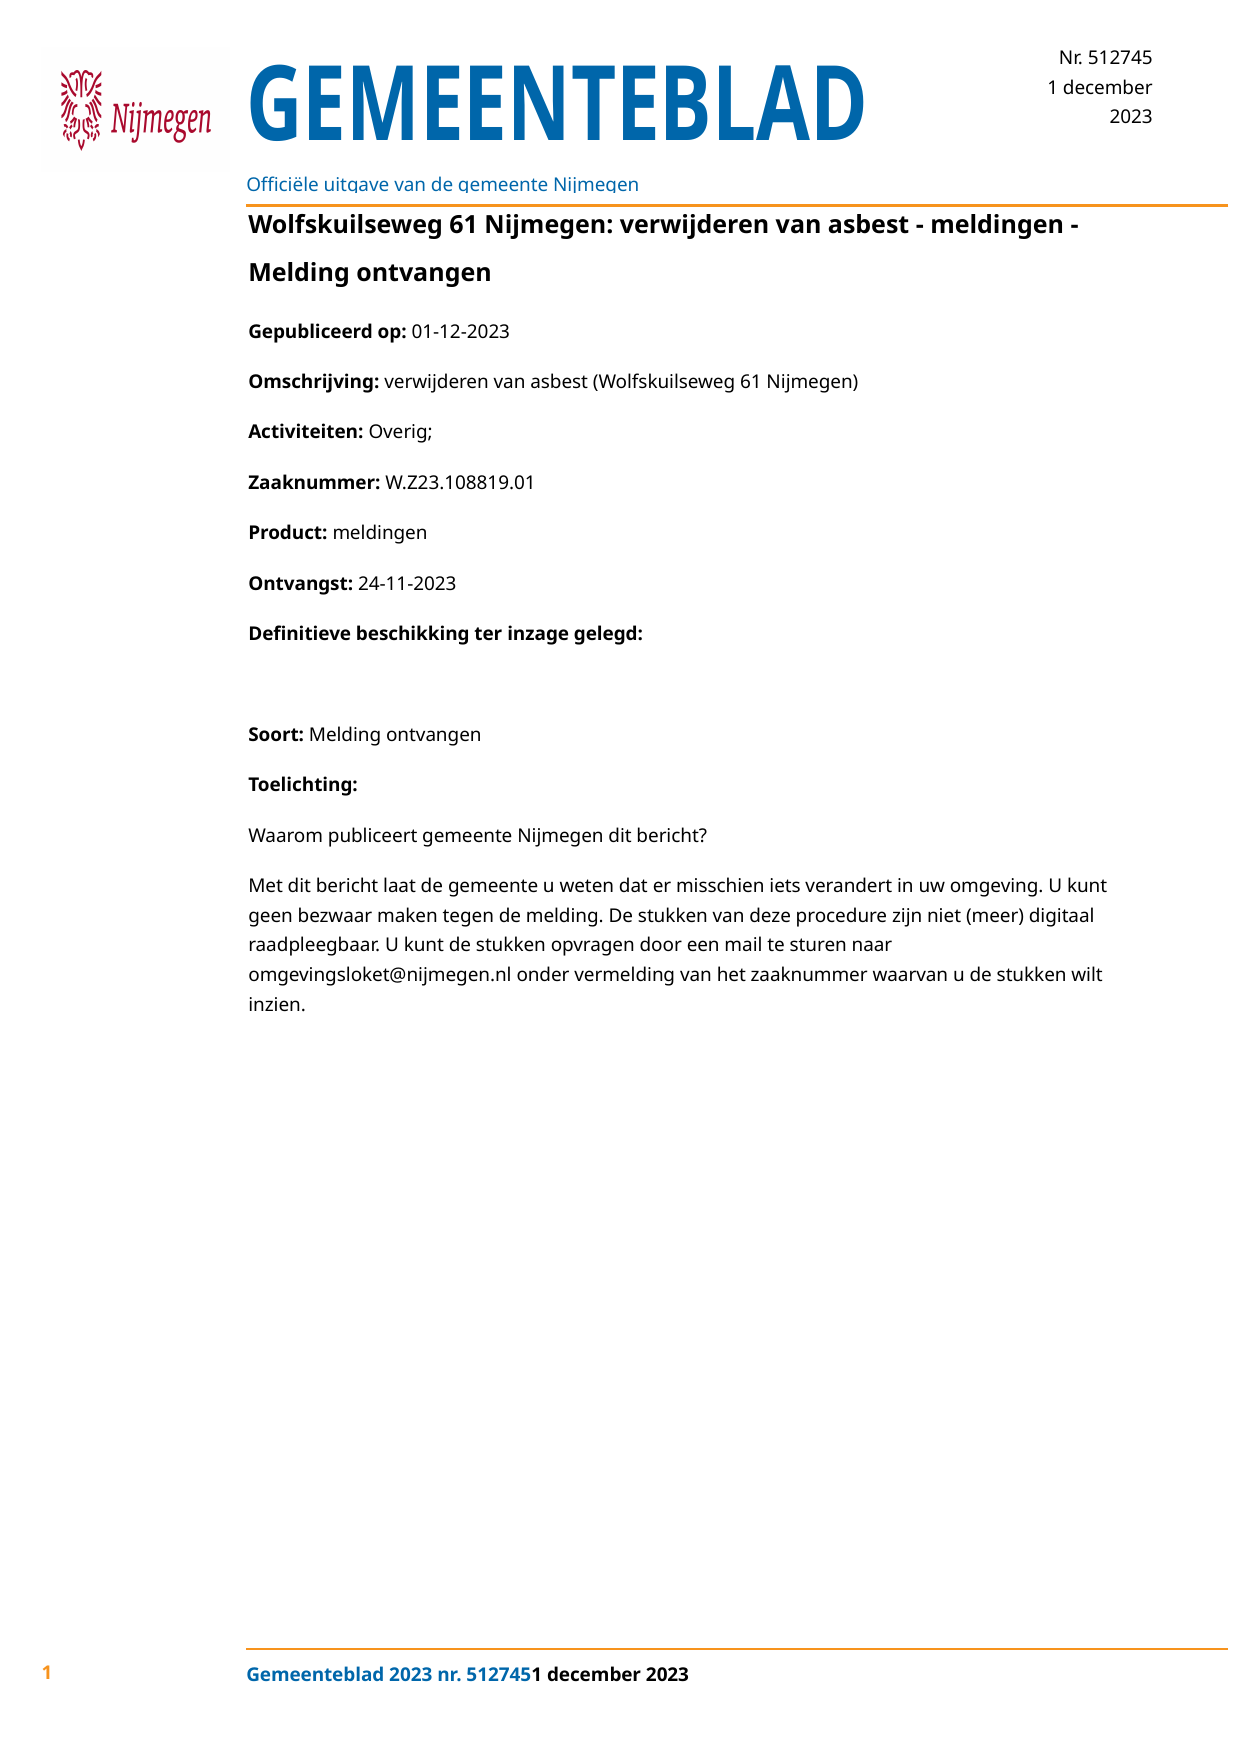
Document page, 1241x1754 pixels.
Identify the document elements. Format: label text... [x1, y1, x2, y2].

text Toelichting: [248, 772, 1152, 797]
text Soort: Melding ontvangen [248, 721, 1152, 747]
text Met dit bericht laat de gemeente u weten dat er misschien iets verandert in uw omgeving. U kunt geen bezwaar maken tegen de melding. De stukken van deze procedure zijn niet (meer) digitaal raadpleegbaar. U kunt de stukken opvragen door een mail te sturen naar omgevingsloket@nijmegen.nl onder vermelding van het zaaknummer waarvan u de stukken wilt inzien. [248, 872, 1152, 1017]
text Omschrijving: verwijderen van asbest (Wolfskuilseweg 61 Nijmegen) [248, 368, 1152, 394]
text Definitieve beschikking ter inzage gelegd: [248, 620, 1152, 646]
text Ontvangst: 24-11-2023 [248, 570, 1152, 596]
text Gepubliceerd op: 01-12-2023 [248, 318, 1152, 344]
text Wolfskuilseweg 61 Nijmegen: verwijderen van asbest - meldingen - Melding ontvangen [248, 207, 1152, 288]
text Waarom publiceert gemeente Nijmegen dit bericht? [248, 822, 1152, 848]
picture [41, 47, 231, 172]
text Product: meldingen [248, 519, 1152, 545]
text Zaaknummer: W.Z23.108819.01 [248, 469, 1152, 495]
text Activiteiten: Overig; [248, 419, 1152, 444]
